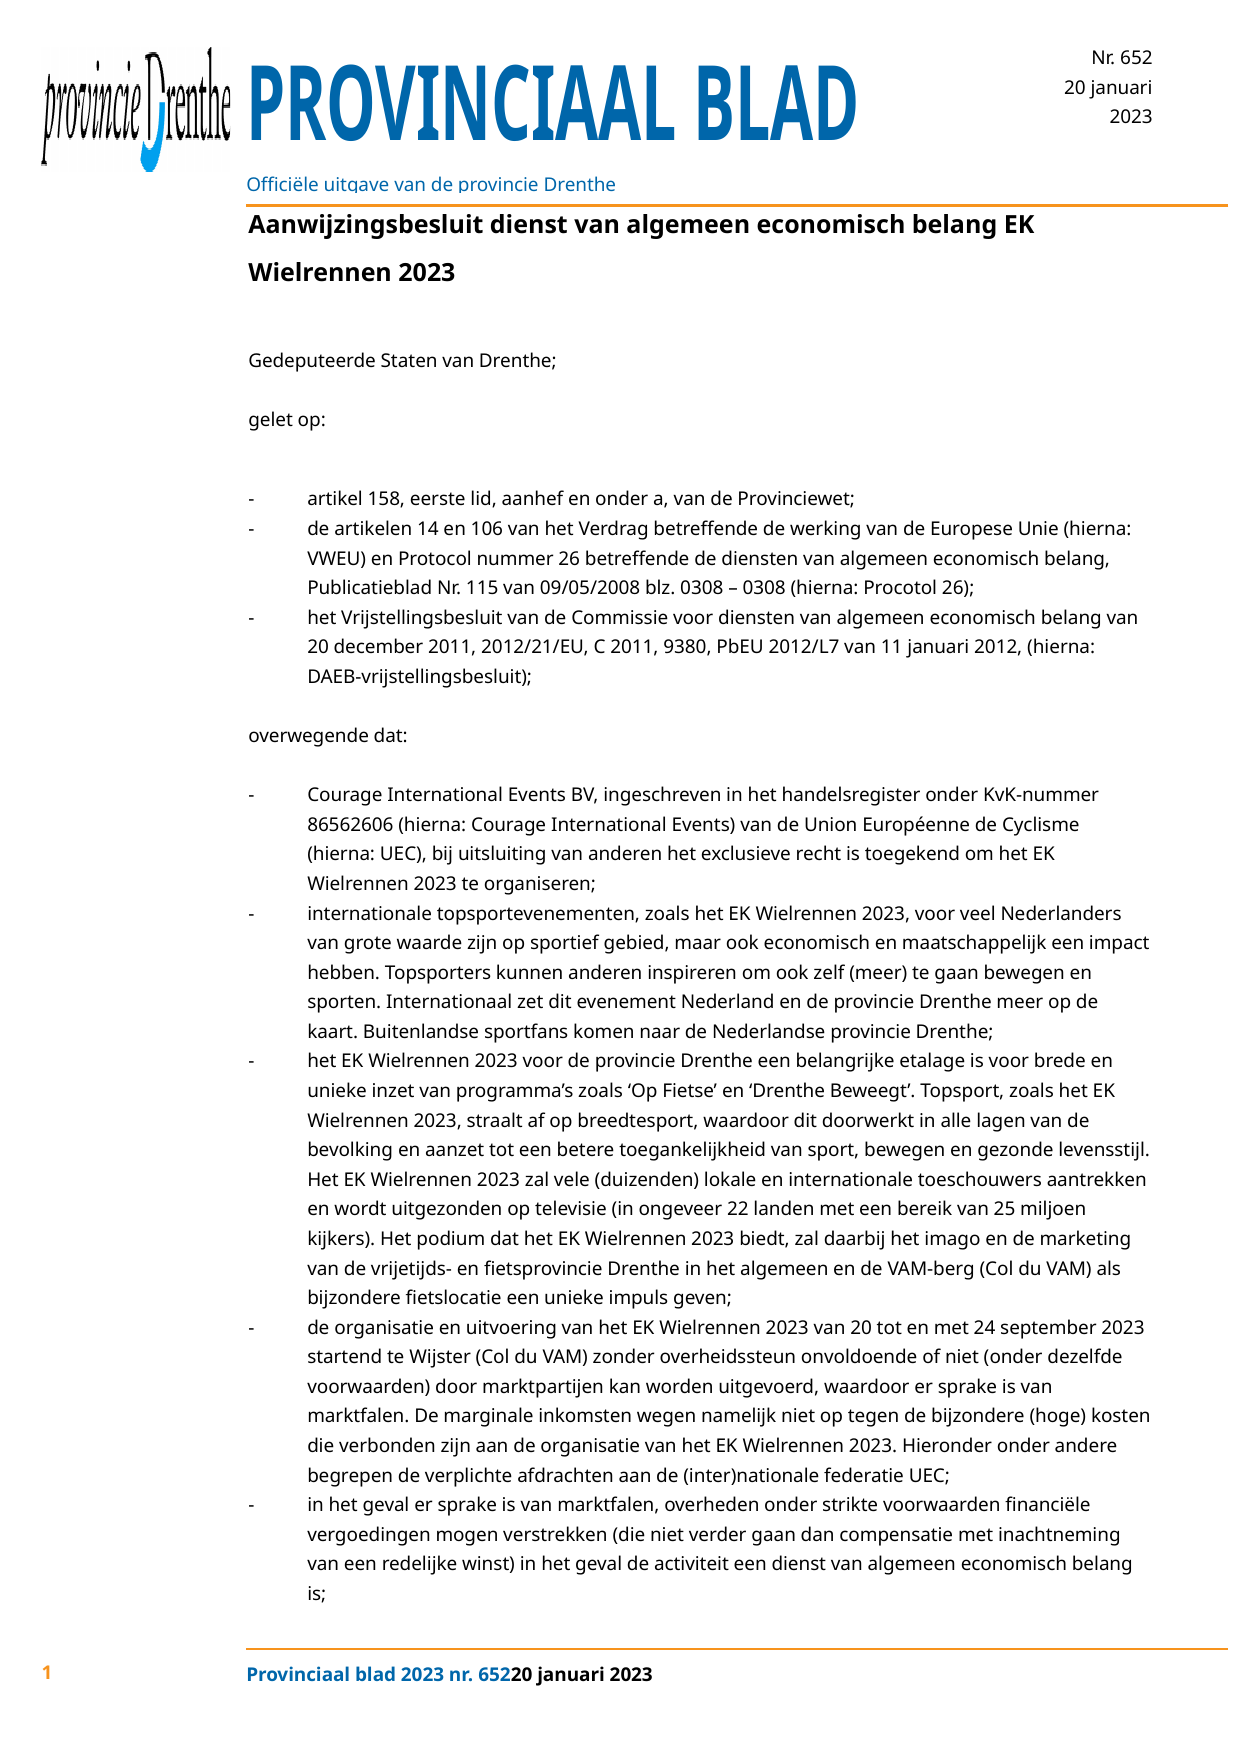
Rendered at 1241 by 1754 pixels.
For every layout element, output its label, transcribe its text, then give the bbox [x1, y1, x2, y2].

text gelet op: [248, 407, 1152, 432]
list het Vrijstellingsbesluit van de Commissie voor diensten van algemeen economisch belang van 20 december 2011, 2012/21/EU, C 2011, 9380, PbEU 2012/L7 van 11 januari 2012, (hierna: DAEB-vrijstellingsbesluit); [248, 604, 1152, 689]
text overwegende dat: [248, 722, 1152, 748]
picture [41, 47, 231, 172]
text Aanwijzingsbesluit dienst van algemeen economisch belang EK Wielrennen 2023 [248, 207, 1152, 288]
list Courage International Events BV, ingeschreven in het handelsregister onder KvK-nummer 86562606 (hierna: Courage International Events) van de Union Européenne de Cyclisme (hierna: UEC), bij uitsluiting van anderen het exclusieve recht is toegekend om het EK Wielrennen 2023 te organiseren; [248, 781, 1152, 896]
list internationale topsportevenementen, zoals het EK Wielrennen 2023, voor veel Nederlanders van grote waarde zijn op sportief gebied, maar ook economisch en maatschappelijk een impact hebben. Topsporters kunnen anderen inspireren om ook zelf (meer) te gaan bewegen en sporten. Internationaal zet dit evenement Nederland en de provincie Drenthe meer op de kaart. Buitenlandse sportfans komen naar de Nederlandse provincie Drenthe; [248, 900, 1152, 1044]
list artikel 158, eerste lid, aanhef en onder a, van de Provinciewet; [248, 486, 1152, 511]
list in het geval er sprake is van marktfalen, overheden onder strikte voorwaarden financiële vergoedingen mogen verstrekken (die niet verder gaan dan compensatie met inachtneming van een redelijke winst) in het geval de activiteit een dienst van algemeen economisch belang is; [248, 1491, 1152, 1606]
text Gedeputeerde Staten van Drenthe; [248, 347, 1152, 373]
list de organisatie en uitvoering van het EK Wielrennen 2023 van 20 tot en met 24 september 2023 startend te Wijster (Col du VAM) zonder overheidssteun onvoldoende of niet (onder dezelfde voorwaarden) door marktpartijen kan worden uitgevoerd, waardoor er sprake is van marktfalen. De marginale inkomsten wegen namelijk niet op tegen de bijzondere (hoge) kosten die verbonden zijn aan de organisatie van het EK Wielrennen 2023. Hieronder onder andere begrepen de verplichte afdrachten aan de (inter)nationale federatie UEC; [248, 1314, 1152, 1487]
list het EK Wielrennen 2023 voor de provincie Drenthe een belangrijke etalage is voor brede en unieke inzet van programma’s zoals ‘Op Fietse’ en ‘Drenthe Beweegt’. Topsport, zoals het EK Wielrennen 2023, straalt af op breedtesport, waardoor dit doorwerkt in alle lagen van de bevolking en aanzet tot een betere toegankelijkheid van sport, bewegen en gezonde levensstijl. Het EK Wielrennen 2023 zal vele (duizenden) lokale en internationale toeschouwers aantrekken en wordt uitgezonden op televisie (in ongeveer 22 landen met een bereik van 25 miljoen kijkers). Het podium dat het EK Wielrennen 2023 biedt, zal daarbij het imago en de marketing van de vrijetijds- en fietsprovincie Drenthe in het algemeen en de VAM-berg (Col du VAM) als bijzondere fietslocatie een unieke impuls geven; [248, 1048, 1152, 1310]
list de artikelen 14 en 106 van het Verdrag betreffende de werking van de Europese Unie (hierna: VWEU) en Protocol nummer 26 betreffende de diensten van algemeen economisch belang, Publicatieblad Nr. 115 van 09/05/2008 blz. 0308 – 0308 (hierna: Procotol 26); [248, 515, 1152, 600]
